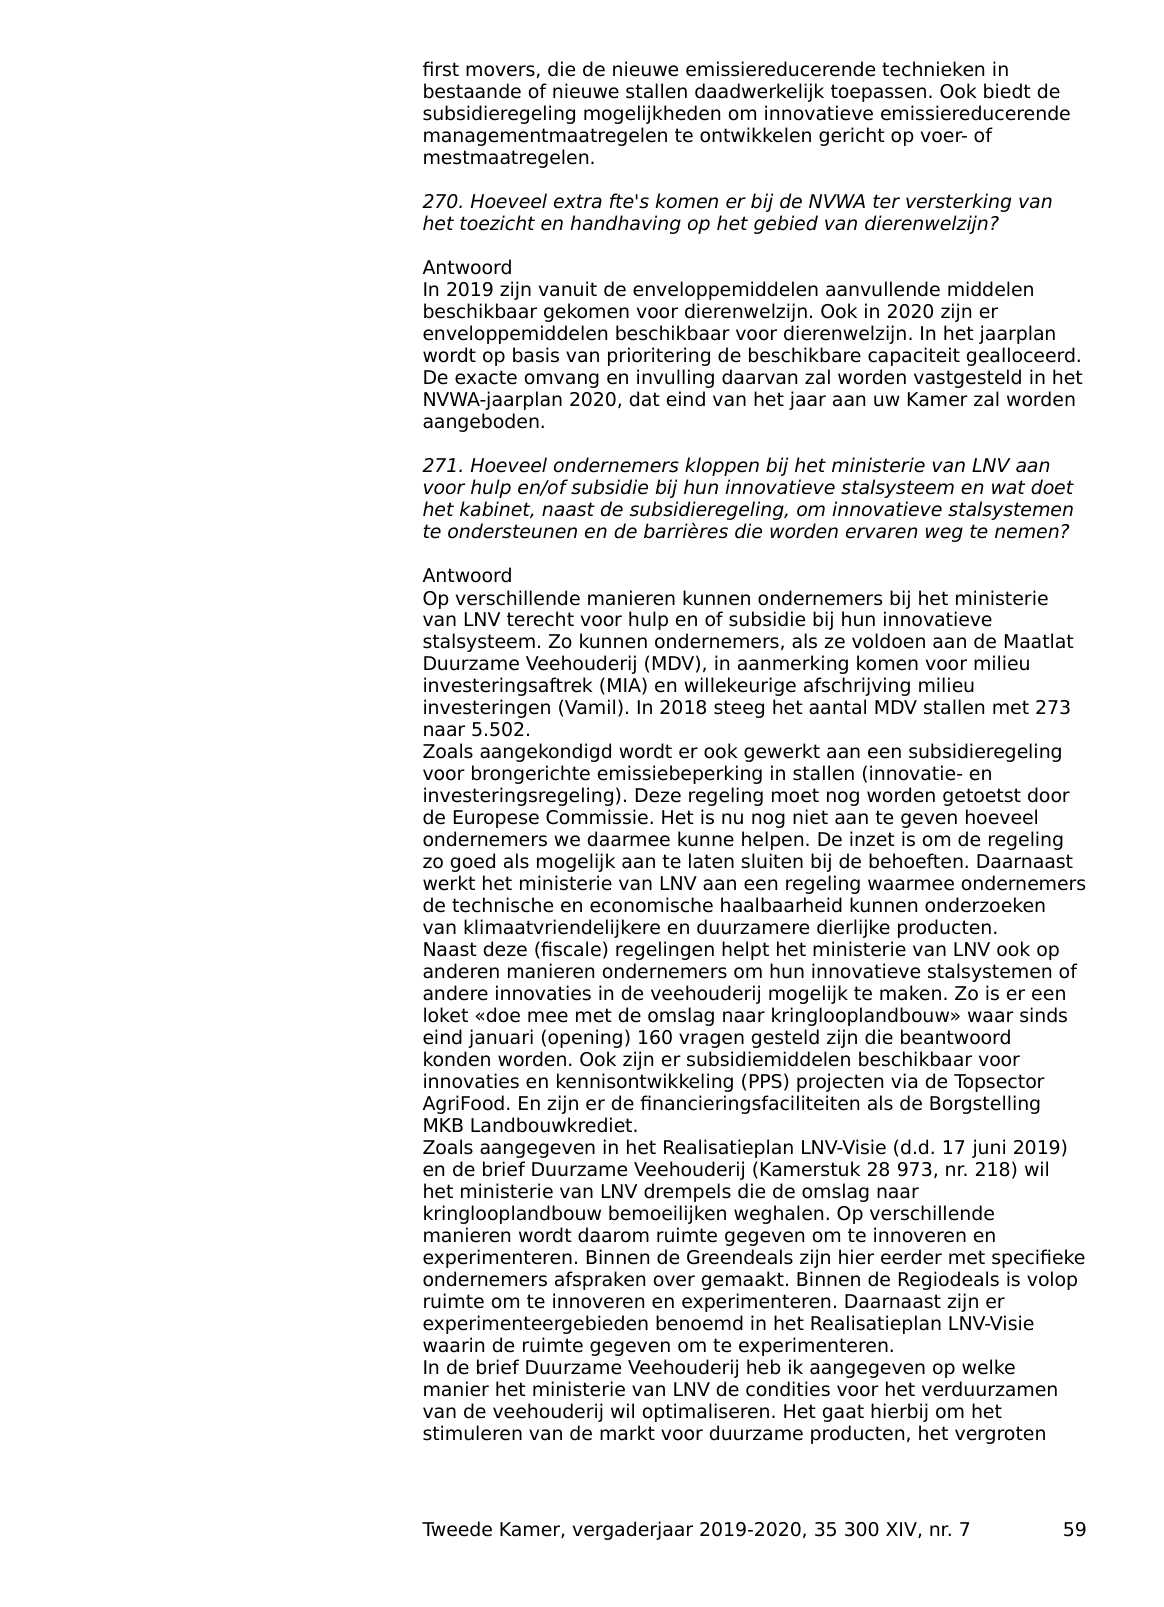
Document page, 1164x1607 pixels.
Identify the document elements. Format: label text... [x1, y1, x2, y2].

text Antwoord [422, 257, 1087, 279]
text 270. Hoeveel extra fte's komen er bij de NVWA ter versterking van het toezicht en handhaving op het gebied van dierenwelzijn? [422, 191, 1087, 235]
text first movers, die de nieuwe emissiereducerende technieken in bestaande of nieuwe stallen daadwerkelijk toepassen. Ook biedt de subsidieregeling mogelijkheden om innovatieve emissiereducerende managementmaatregelen te ontwikkelen gericht op voer- of mestmaatregelen. [422, 59, 1087, 169]
text 271. Hoeveel ondernemers kloppen bij het ministerie van LNV aan voor hulp en/of subsidie bij hun innovatieve stalsysteem en wat doet het kabinet, naast de subsidieregeling, om innovatieve stalsystemen te ondersteunen en de barrières die worden ervaren weg te nemen? [422, 455, 1087, 543]
text Naast deze (fiscale) regelingen helpt het ministerie van LNV ook op anderen manieren ondernemers om hun innovatieve stalsystemen of andere innovaties in de veehouderij mogelijk te maken. Zo is er een loket «doe mee met de omslag naar kringlooplandbouw» waar sinds eind januari (opening) 160 vragen gesteld zijn die beantwoord konden worden. Ook zijn er subsidiemiddelen beschikbaar voor innovaties en kennisontwikkeling (PPS) projecten via de Topsector AgriFood. En zijn er de financieringsfaciliteiten als de Borgstelling MKB Landbouwkrediet. [422, 939, 1087, 1137]
text Op verschillende manieren kunnen ondernemers bij het ministerie van LNV terecht voor hulp en of subsidie bij hun innovatieve stalsysteem. Zo kunnen ondernemers, als ze voldoen aan de Maatlat Duurzame Veehouderij (MDV), in aanmerking komen voor milieu investeringsaftrek (MIA) en willekeurige afschrijving milieu investeringen (Vamil). In 2018 steeg het aantal MDV stallen met 273 naar 5.502. [422, 587, 1087, 741]
text Zoals aangegeven in het Realisatieplan LNV-Visie (d.d. 17 juni 2019) en de brief Duurzame Veehouderij (Kamerstuk 28 973, nr. 218) wil het ministerie van LNV drempels die de omslag naar kringlooplandbouw bemoeilijken weghalen. Op verschillende manieren wordt daarom ruimte gegeven om te innoveren en experimenteren. Binnen de Greendeals zijn hier eerder met specifieke ondernemers afspraken over gemaakt. Binnen de Regiodeals is volop ruimte om te innoveren en experimenteren. Daarnaast zijn er experimenteergebieden benoemd in het Realisatieplan LNV-Visie waarin de ruimte gegeven om te experimenteren. [422, 1137, 1087, 1357]
text In 2019 zijn vanuit de enveloppemiddelen aanvullende middelen beschikbaar gekomen voor dierenwelzijn. Ook in 2020 zijn er enveloppemiddelen beschikbaar voor dierenwelzijn. In het jaarplan wordt op basis van prioritering de beschikbare capaciteit gealloceerd. De exacte omvang en invulling daarvan zal worden vastgesteld in het NVWA-jaarplan 2020, dat eind van het jaar aan uw Kamer zal worden aangeboden. [422, 279, 1087, 433]
text In de brief Duurzame Veehouderij heb ik aangegeven op welke manier het ministerie van LNV de condities voor het verduurzamen van de veehouderij wil optimaliseren. Het gaat hierbij om het stimuleren van de markt voor duurzame producten, het vergroten [422, 1357, 1087, 1444]
text Antwoord [422, 565, 1087, 587]
text Zoals aangekondigd wordt er ook gewerkt aan een subsidieregeling voor brongerichte emissiebeperking in stallen (innovatie- en investeringsregeling). Deze regeling moet nog worden getoetst door de Europese Commissie. Het is nu nog niet aan te geven hoeveel ondernemers we daarmee kunne helpen. De inzet is om de regeling zo goed als mogelijk aan te laten sluiten bij de behoeften. Daarnaast werkt het ministerie van LNV aan een regeling waarmee ondernemers de technische en economische haalbaarheid kunnen onderzoeken van klimaatvriendelijkere en duurzamere dierlijke producten. [422, 741, 1087, 939]
